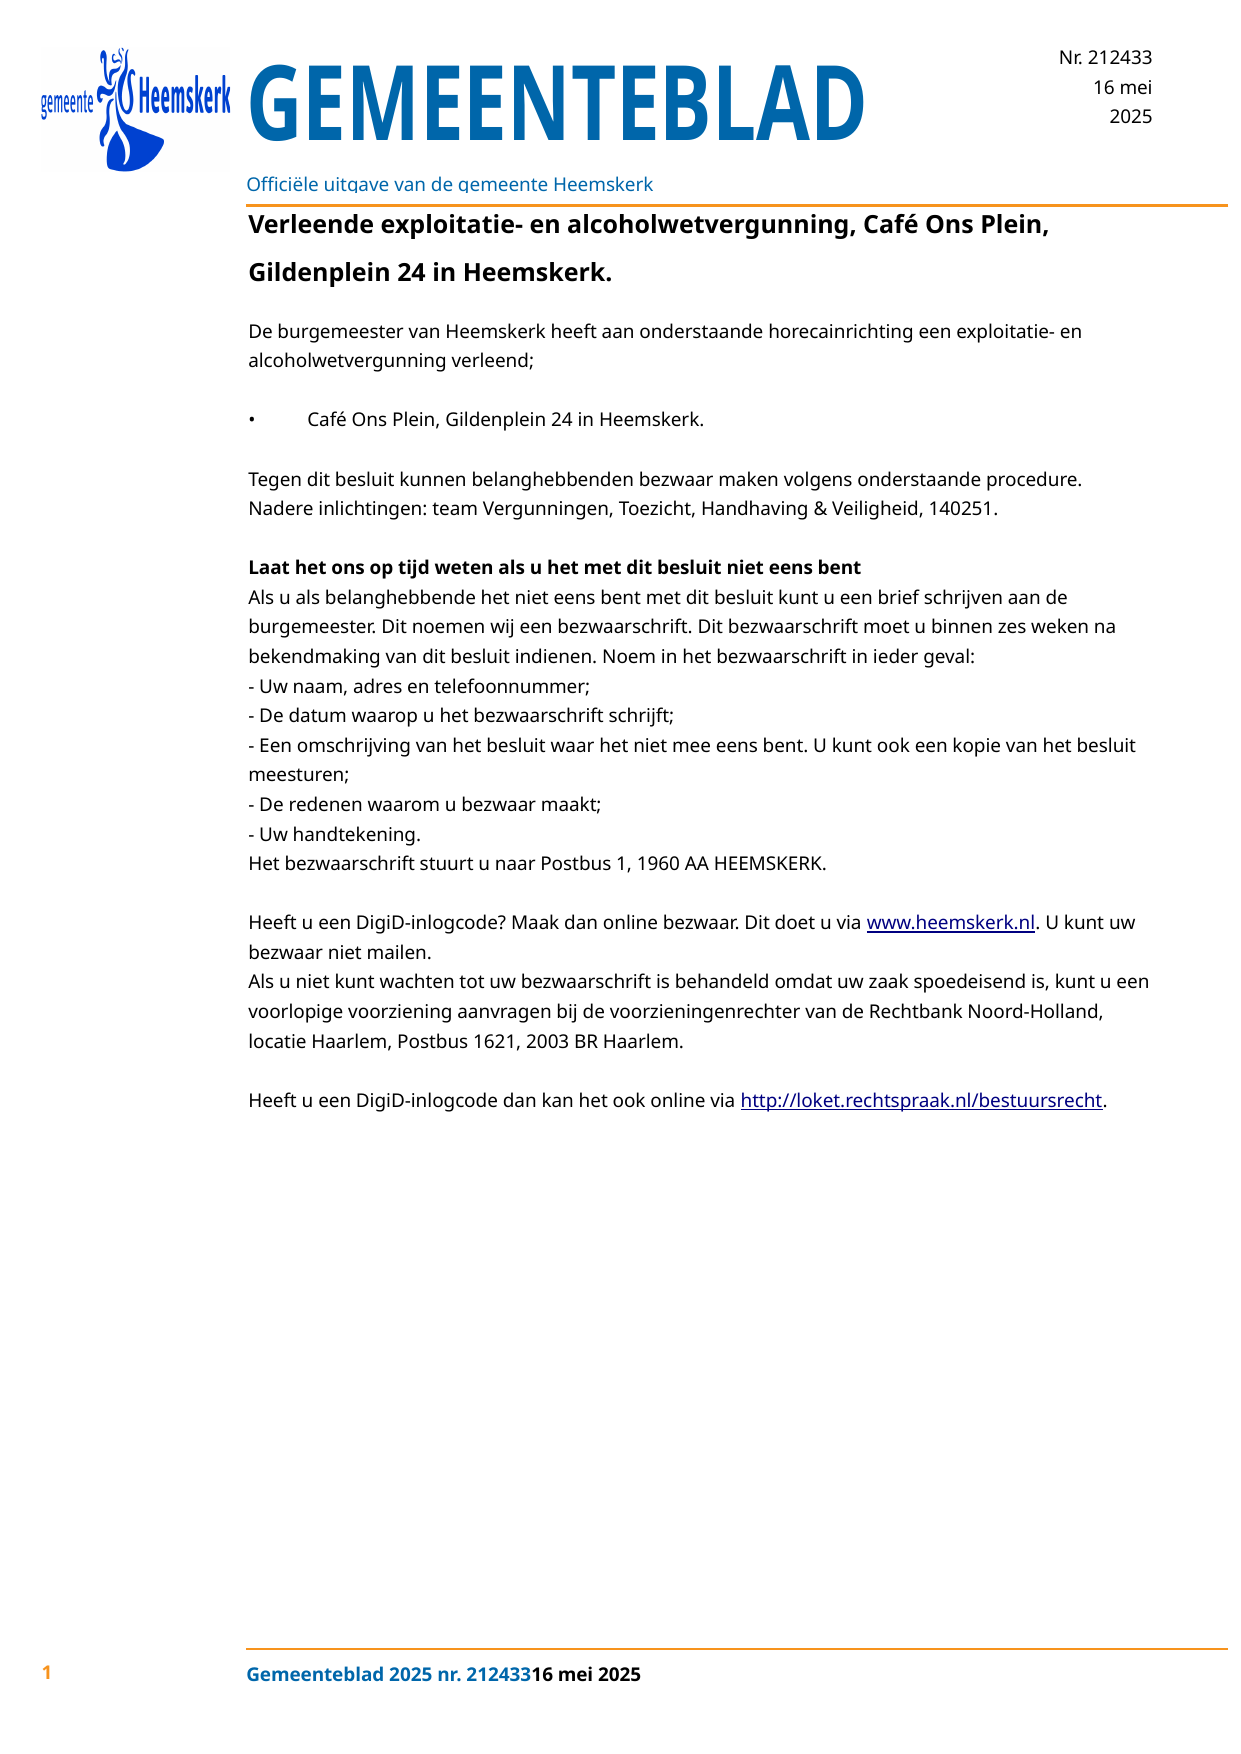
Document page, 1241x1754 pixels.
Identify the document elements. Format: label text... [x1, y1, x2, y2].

text - Uw naam, adres en telefoonnummer; [248, 673, 1152, 699]
list Café Ons Plein, Gildenplein 24 in Heemskerk. [248, 407, 1152, 432]
text Als u als belanghebbende het niet eens bent met dit besluit kunt u een brief schrijven aan de burgemeester. Dit noemen wij een bezwaarschrift. Dit bezwaarschrift moet u binnen zes weken na bekendmaking van dit besluit indienen. Noem in het bezwaarschrift in ieder geval: [248, 584, 1152, 669]
text De burgemeester van Heemskerk heeft aan onderstaande horecainrichting een exploitatie- en alcoholwetvergunning verleend; [248, 318, 1152, 373]
text - Uw handtekening. [248, 821, 1152, 847]
text Laat het ons op tijd weten als u het met dit besluit niet eens bent [248, 554, 1152, 580]
text Tegen dit besluit kunnen belanghebbenden bezwaar maken volgens onderstaande procedure. Nadere inlichtingen: team Vergunningen, Toezicht, Handhaving & Veiligheid, 140251. [248, 466, 1152, 521]
text - Een omschrijving van het besluit waar het niet mee eens bent. U kunt ook een kopie van het besluit meesturen; [248, 732, 1152, 787]
text Verleende exploitatie- en alcoholwetvergunning, Café Ons Plein, Gildenplein 24 in Heemskerk. [248, 207, 1152, 288]
text Heeft u een DigiD-inlogcode? Maak dan online bezwaar. Dit doet u via www.heemskerk.nl. U kunt uw bezwaar niet mailen. [248, 909, 1152, 965]
text Heeft u een DigiD-inlogcode dan kan het ook online via http://loket.rechtspraak.nl/bestuursrecht. [248, 1087, 1152, 1113]
text - De redenen waarom u bezwaar maakt; [248, 791, 1152, 817]
text - De datum waarop u het bezwaarschrift schrijft; [248, 702, 1152, 728]
text Als u niet kunt wachten tot uw bezwaarschrift is behandeld omdat uw zaak spoedeisend is, kunt u een voorlopige voorziening aanvragen bij de voorzieningenrechter van de Rechtbank Noord-Holland, locatie Haarlem, Postbus 1621, 2003 BR Haarlem. [248, 969, 1152, 1054]
picture [41, 47, 231, 172]
text Het bezwaarschrift stuurt u naar Postbus 1, 1960 AA HEEMSKERK. [248, 850, 1152, 876]
